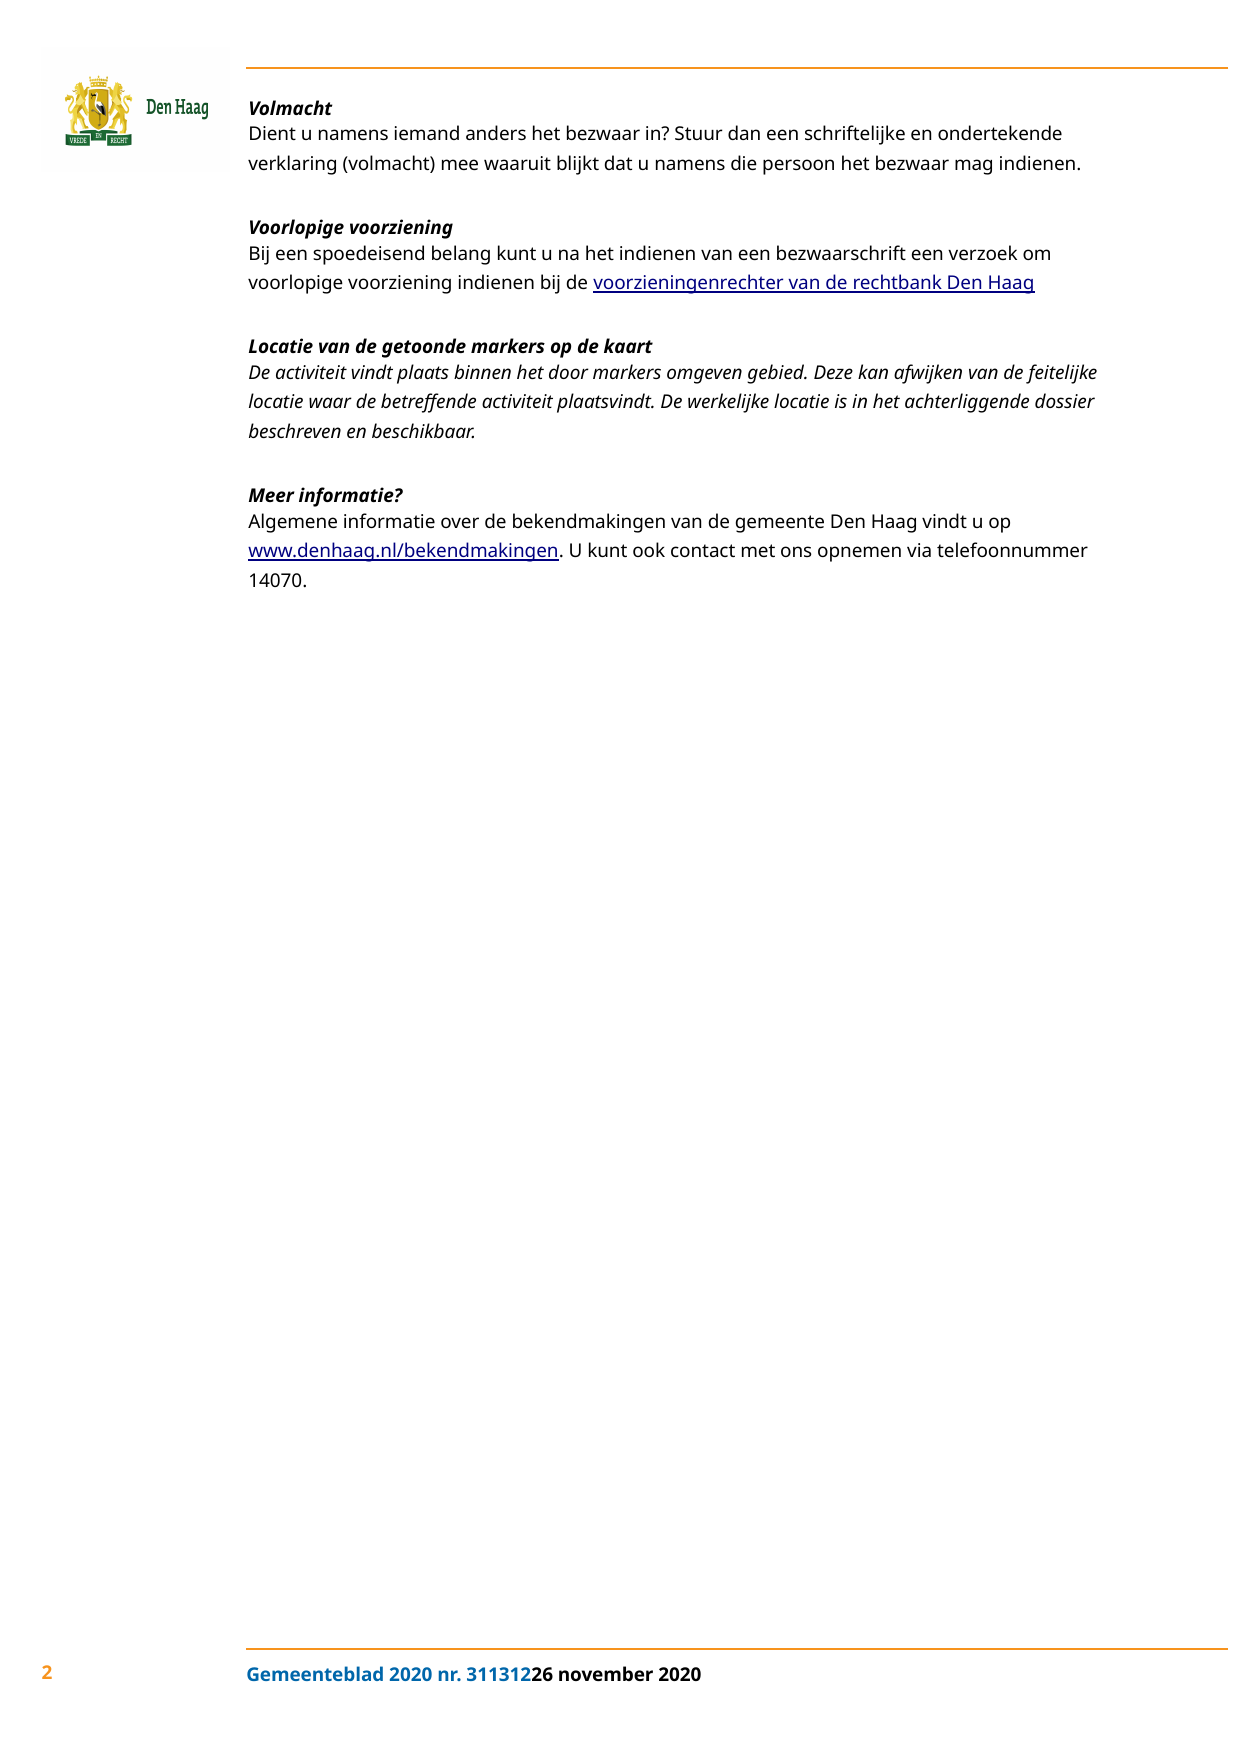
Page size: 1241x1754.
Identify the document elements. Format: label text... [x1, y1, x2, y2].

text Voorlopige voorziening [248, 214, 1152, 240]
text Meer informatie? [248, 482, 1152, 508]
picture [41, 47, 231, 172]
text Volmacht [248, 95, 1152, 121]
text Dient u namens iemand anders het bezwaar in? Stuur dan een schriftelijke en ondertekende verklaring (volmacht) mee waaruit blijkt dat u namens die persoon het bezwaar mag indienen. [248, 121, 1152, 176]
text Algemene informatie over de bekendmakingen van de gemeente Den Haag vindt u op www.denhaag.nl/bekendmakingen. U kunt ook contact met ons opnemen via telefoonnummer 14070. [248, 508, 1152, 593]
text De activiteit vindt plaats binnen het door markers omgeven gebied. Deze kan afwijken van de feitelijke locatie waar de betreffende activiteit plaatsvindt. De werkelijke locatie is in het achterliggende dossier beschreven en beschikbaar. [248, 359, 1152, 444]
text Locatie van de getoonde markers op de kaart [248, 333, 1152, 359]
text Bij een spoedeisend belang kunt u na het indienen van een bezwaarschrift een verzoek om voorlopige voorziening indienen bij de voorzieningenrechter van de rechtbank Den Haag [248, 240, 1152, 295]
